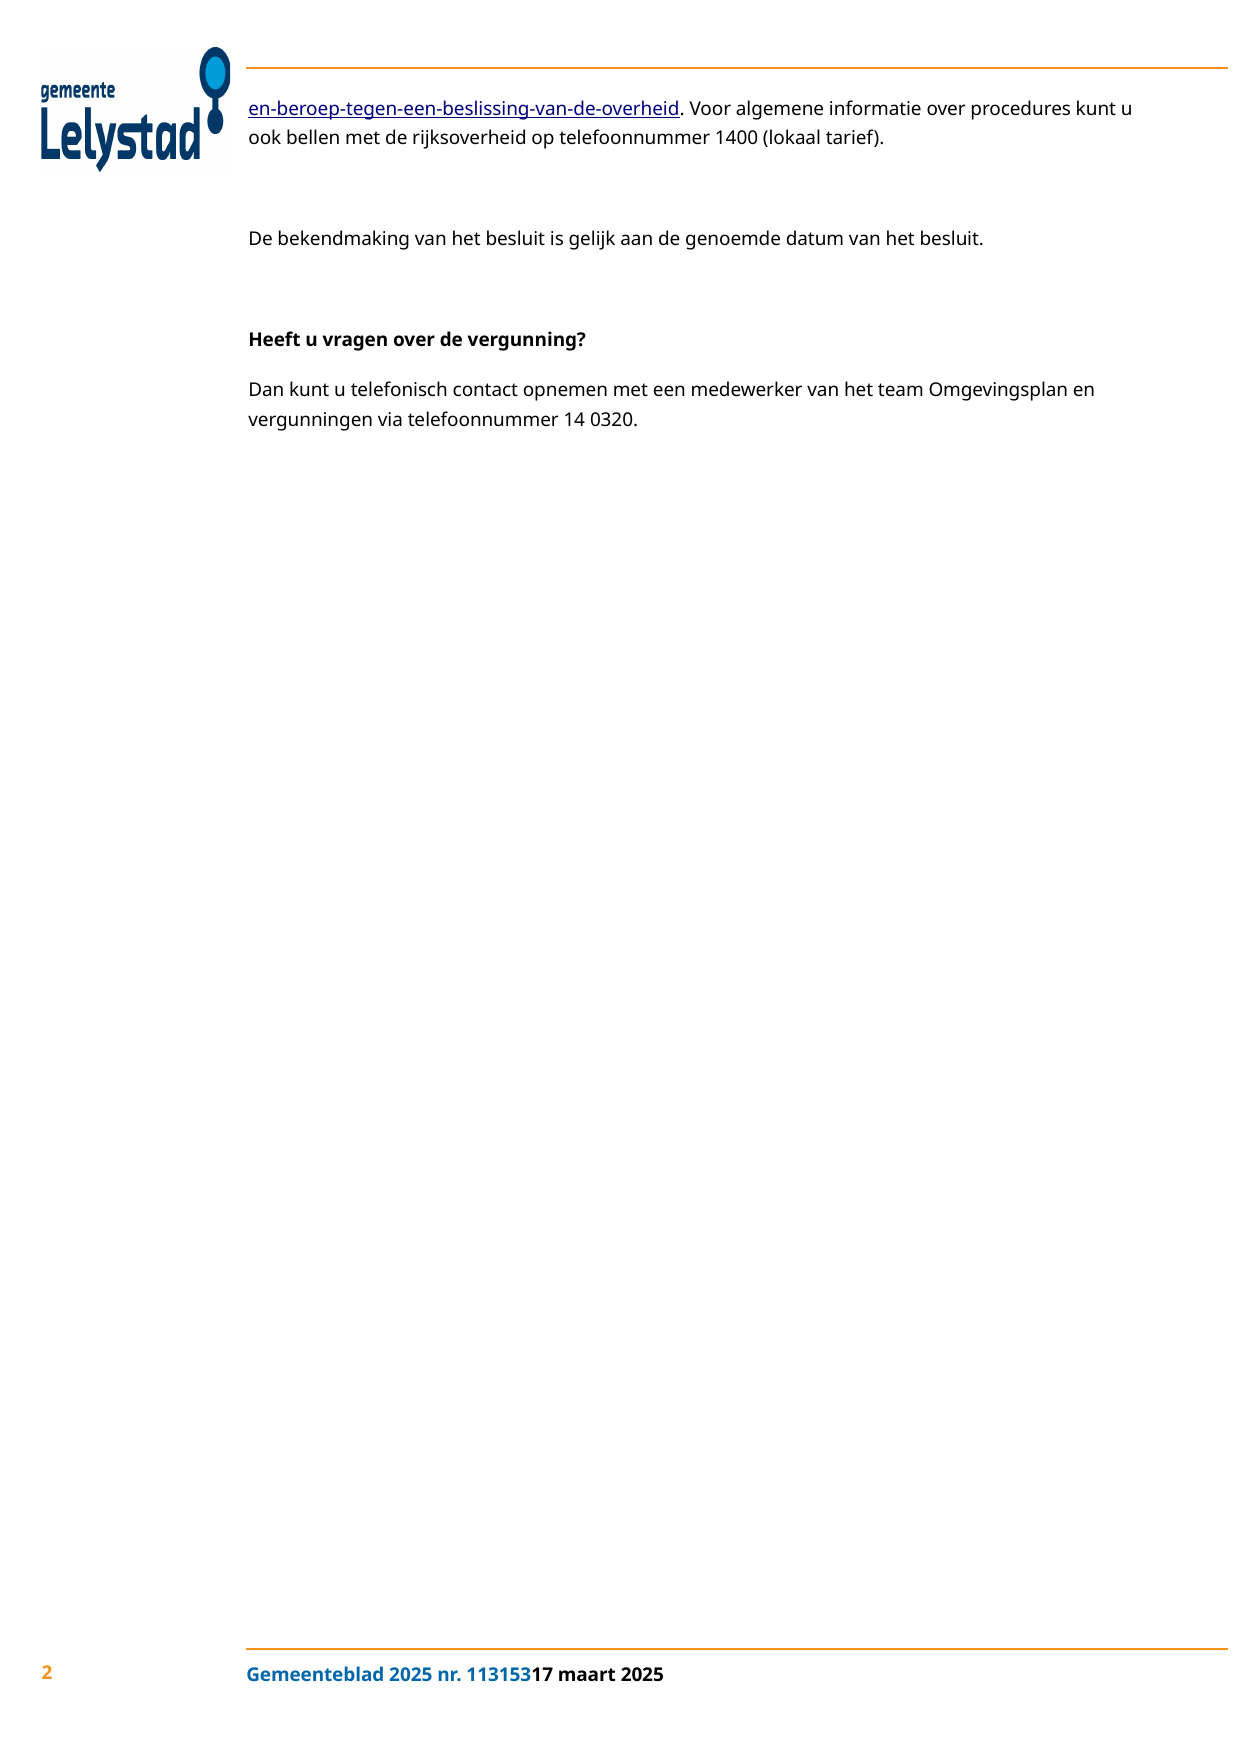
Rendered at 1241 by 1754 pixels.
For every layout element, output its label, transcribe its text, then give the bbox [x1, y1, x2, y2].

picture [41, 47, 231, 172]
text Heeft u vragen over de vergunning? [248, 326, 1152, 352]
text Dan kunt u telefonisch contact opnemen met een medewerker van het team Omgevingsplan en vergunningen via telefoonnummer 14 0320. [248, 376, 1152, 432]
text De bekendmaking van het besluit is gelijk aan de genoemde datum van het besluit. [248, 225, 1152, 251]
text en-beroep-tegen-een-beslissing-van-de-overheid. Voor algemene informatie over procedures kunt u ook bellen met de rijksoverheid op telefoonnummer 1400 (lokaal tarief). [248, 95, 1152, 150]
